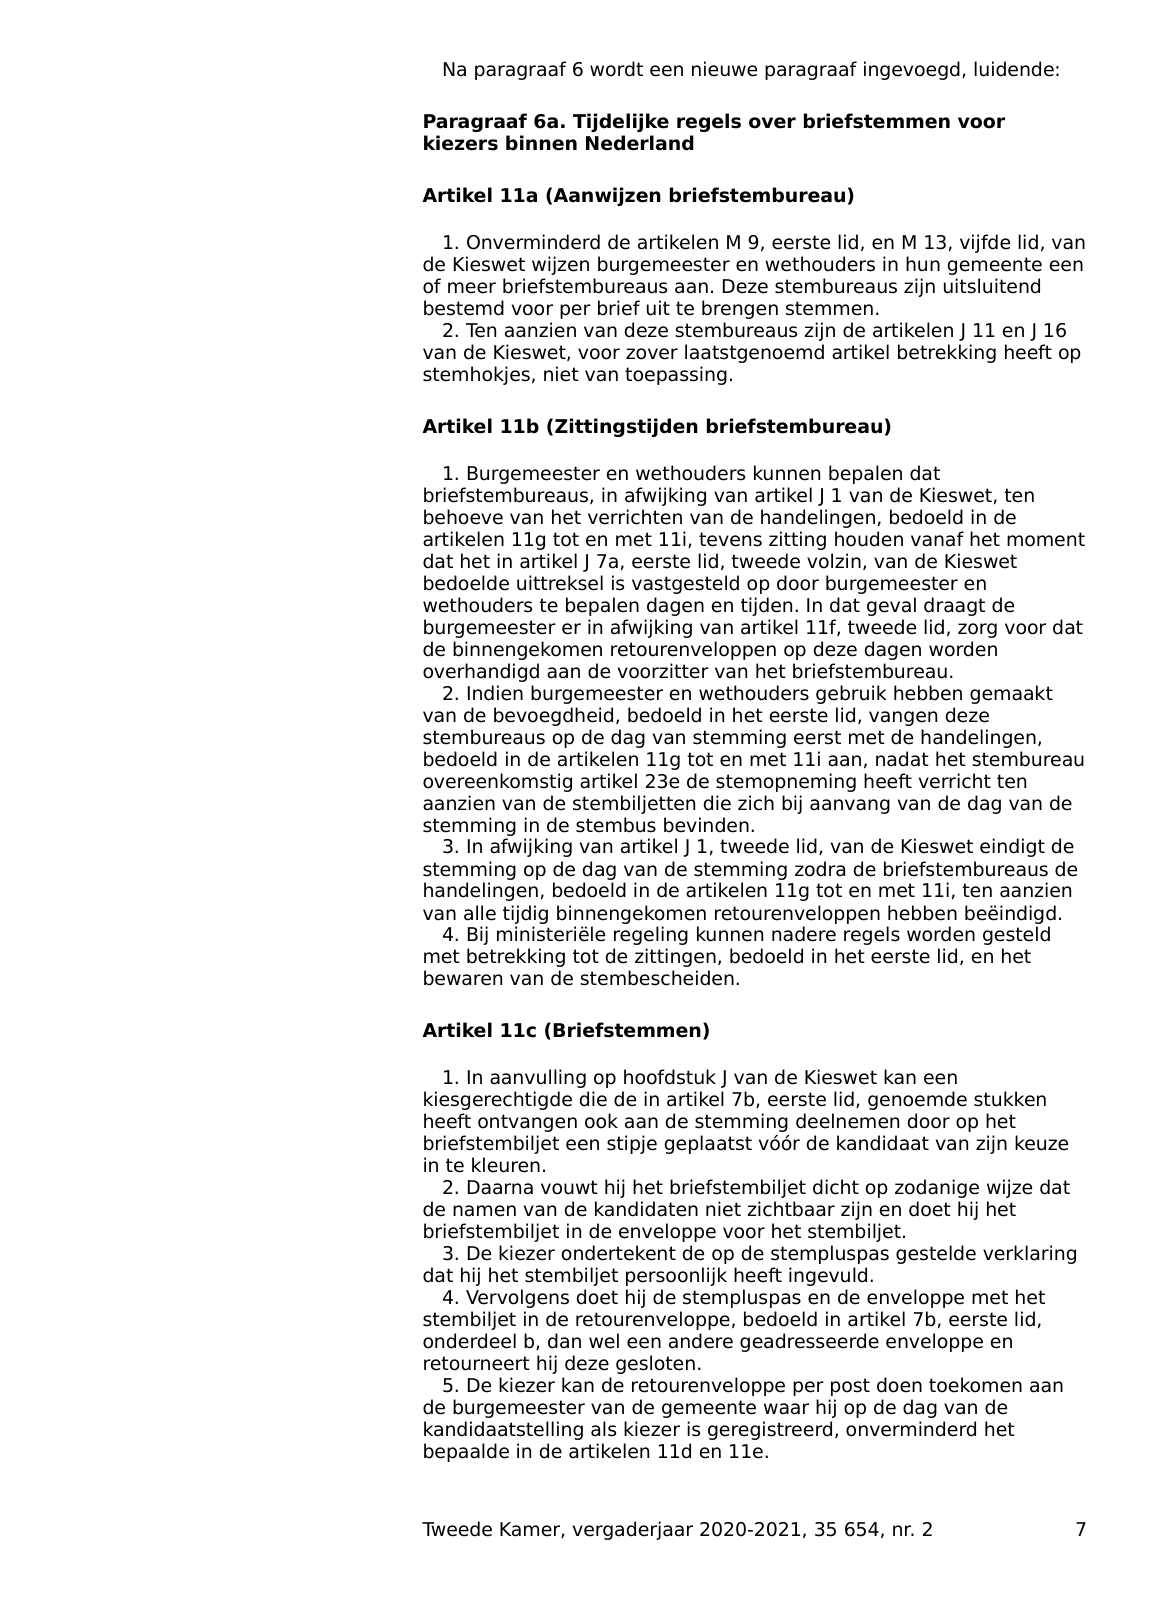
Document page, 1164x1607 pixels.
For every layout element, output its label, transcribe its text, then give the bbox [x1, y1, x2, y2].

text 3. De kiezer ondertekent de op de stempluspas gestelde verklaring dat hij het stembiljet persoonlijk heeft ingevuld. [422, 1243, 1087, 1287]
text Na paragraaf 6 wordt een nieuwe paragraaf ingevoegd, luidende: [422, 59, 1087, 81]
text 2. Ten aanzien van deze stembureaus zijn de artikelen J 11 en J 16 van de Kieswet, voor zover laatstgenoemd artikel betrekking heeft op stemhokjes, niet van toepassing. [422, 320, 1087, 386]
text 1. In aanvulling op hoofdstuk J van de Kieswet kan een kiesgerechtigde die de in artikel 7b, eerste lid, genoemde stukken heeft ontvangen ook aan de stemming deelnemen door op het briefstembiljet een stipje geplaatst vóór de kandidaat van zijn keuze in te kleuren. [422, 1067, 1087, 1177]
text 4. Vervolgens doet hij de stempluspas en de enveloppe met het stembiljet in de retourenveloppe, bedoeld in artikel 7b, eerste lid, onderdeel b, dan wel een andere geadresseerde enveloppe en retourneert hij deze gesloten. [422, 1287, 1087, 1375]
text 3. In afwijking van artikel J 1, tweede lid, van de Kieswet eindigt de stemming op de dag van de stemming zodra de briefstembureaus de handelingen, bedoeld in de artikelen 11g tot en met 11i, ten aanzien van alle tijdig binnengekomen retourenveloppen hebben beëindigd. [422, 836, 1087, 924]
text 2. Daarna vouwt hij het briefstembiljet dicht op zodanige wijze dat de namen van de kandidaten niet zichtbaar zijn en doet hij het briefstembiljet in de enveloppe voor het stembiljet. [422, 1177, 1087, 1243]
subtitle Paragraaf 6a. Tijdelijke regels over briefstemmen voor kiezers binnen Nederland [422, 111, 1087, 155]
text 4. Bij ministeriële regeling kunnen nadere regels worden gesteld met betrekking tot de zittingen, bedoeld in het eerste lid, en het bewaren van de stembescheiden. [422, 924, 1087, 990]
text 2. Indien burgemeester en wethouders gebruik hebben gemaakt van de bevoegdheid, bedoeld in het eerste lid, vangen deze stembureaus op de dag van stemming eerst met de handelingen, bedoeld in de artikelen 11g tot en met 11i aan, nadat het stembureau overeenkomstig artikel 23e de stemopneming heeft verricht ten aanzien van de stembiljetten die zich bij aanvang van de dag van de stemming in de stembus bevinden. [422, 683, 1087, 836]
subtitle Artikel 11c (Briefstemmen) [422, 1020, 1087, 1042]
text 1. Onverminderd de artikelen M 9, eerste lid, en M 13, vijfde lid, van de Kieswet wijzen burgemeester en wethouders in hun gemeente een of meer briefstembureaus aan. Deze stembureaus zijn uitsluitend bestemd voor per brief uit te brengen stemmen. [422, 232, 1087, 320]
text 1. Burgemeester en wethouders kunnen bepalen dat briefstembureaus, in afwijking van artikel J 1 van de Kieswet, ten behoeve van het verrichten van de handelingen, bedoeld in de artikelen 11g tot en met 11i, tevens zitting houden vanaf het moment dat het in artikel J 7a, eerste lid, tweede volzin, van de Kieswet bedoelde uittreksel is vastgesteld op door burgemeester en wethouders te bepalen dagen en tijden. In dat geval draagt de burgemeester er in afwijking van artikel 11f, tweede lid, zorg voor dat de binnengekomen retourenveloppen op deze dagen worden overhandigd aan de voorzitter van het briefstembureau. [422, 463, 1087, 683]
text 5. De kiezer kan de retourenveloppe per post doen toekomen aan de burgemeester van de gemeente waar hij op de dag van de kandidaatstelling als kiezer is geregistreerd, onverminderd het bepaalde in de artikelen 11d en 11e. [422, 1375, 1087, 1463]
subtitle Artikel 11b (Zittingstijden briefstembureau) [422, 416, 1087, 438]
subtitle Artikel 11a (Aanwijzen briefstembureau) [422, 185, 1087, 207]
